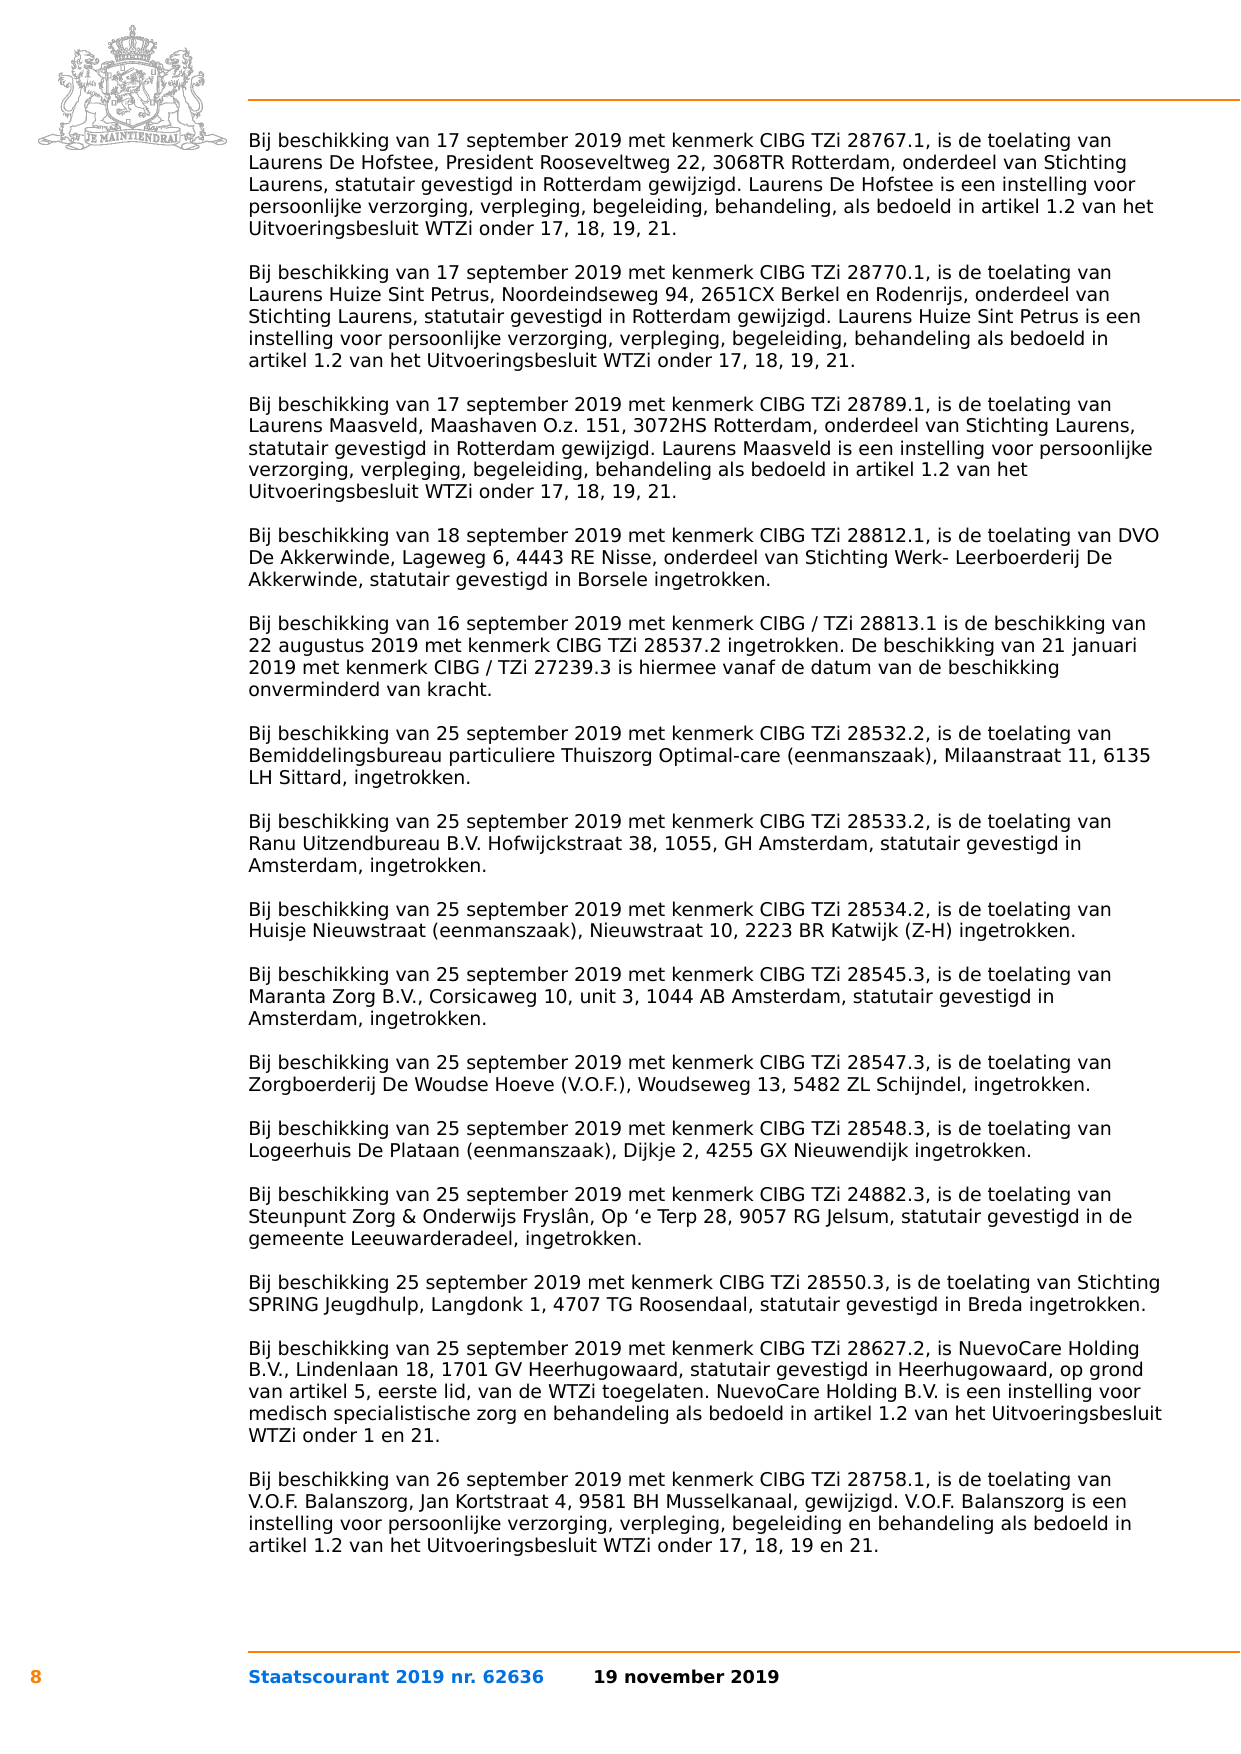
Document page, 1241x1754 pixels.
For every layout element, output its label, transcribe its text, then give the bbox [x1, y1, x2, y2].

text Bij beschikking van 25 september 2019 met kenmerk CIBG TZi 28533.2, is de toelating van Ranu Uitzendbureau B.V. Hofwijckstraat 38, 1055, GH Amsterdam, statutair gevestigd in Amsterdam, ingetrokken. [248, 811, 1163, 877]
text Bij beschikking 25 september 2019 met kenmerk CIBG TZi 28550.3, is de toelating van Stichting SPRING Jeugdhulp, Langdonk 1, 4707 TG Roosendaal, statutair gevestigd in Breda ingetrokken. [248, 1272, 1163, 1316]
text Bij beschikking van 25 september 2019 met kenmerk CIBG TZi 28534.2, is de toelating van Huisje Nieuwstraat (eenmanszaak), Nieuwstraat 10, 2223 BR Katwijk (Z-H) ingetrokken. [248, 898, 1163, 942]
text Bij beschikking van 16 september 2019 met kenmerk CIBG / TZi 28813.1 is de beschikking van 22 augustus 2019 met kenmerk CIBG TZi 28537.2 ingetrokken. De beschikking van 21 januari 2019 met kenmerk CIBG / TZi 27239.3 is hiermee vanaf de datum van de beschikking onverminderd van kracht. [248, 613, 1163, 701]
text Bij beschikking van 25 september 2019 met kenmerk CIBG TZi 28627.2, is NuevoCare Holding B.V., Lindenlaan 18, 1701 GV Heerhugowaard, statutair gevestigd in Heerhugowaard, op grond van artikel 5, eerste lid, van de WTZi toegelaten. NuevoCare Holding B.V. is een instelling voor medisch specialistische zorg en behandeling als bedoeld in artikel 1.2 van het Uitvoeringsbesluit WTZi onder 1 en 21. [248, 1337, 1163, 1447]
text Bij beschikking van 18 september 2019 met kenmerk CIBG TZi 28812.1, is de toelating van DVO De Akkerwinde, Lageweg 6, 4443 RE Nisse, onderdeel van Stichting Werk- Leerboerderij De Akkerwinde, statutair gevestigd in Borsele ingetrokken. [248, 525, 1163, 591]
text Bij beschikking van 25 september 2019 met kenmerk CIBG TZi 24882.3, is de toelating van Steunpunt Zorg & Onderwijs Fryslân, Op ‘e Terp 28, 9057 RG Jelsum, statutair gevestigd in de gemeente Leeuwarderadeel, ingetrokken. [248, 1184, 1163, 1250]
text Bij beschikking van 17 september 2019 met kenmerk CIBG TZi 28789.1, is de toelating van Laurens Maasveld, Maashaven O.z. 151, 3072HS Rotterdam, onderdeel van Stichting Laurens, statutair gevestigd in Rotterdam gewijzigd. Laurens Maasveld is een instelling voor persoonlijke verzorging, verpleging, begeleiding, behandeling als bedoeld in artikel 1.2 van het Uitvoeringsbesluit WTZi onder 17, 18, 19, 21. [248, 393, 1163, 503]
text Bij beschikking van 17 september 2019 met kenmerk CIBG TZi 28767.1, is de toelating van Laurens De Hofstee, President Rooseveltweg 22, 3068TR Rotterdam, onderdeel van Stichting Laurens, statutair gevestigd in Rotterdam gewijzigd. Laurens De Hofstee is een instelling voor persoonlijke verzorging, verpleging, begeleiding, behandeling, als bedoeld in artikel 1.2 van het Uitvoeringsbesluit WTZi onder 17, 18, 19, 21. [248, 130, 1163, 240]
text Bij beschikking van 25 september 2019 met kenmerk CIBG TZi 28545.3, is de toelating van Maranta Zorg B.V., Corsicaweg 10, unit 3, 1044 AB Amsterdam, statutair gevestigd in Amsterdam, ingetrokken. [248, 964, 1163, 1030]
text Bij beschikking van 25 september 2019 met kenmerk CIBG TZi 28547.3, is de toelating van Zorgboerderij De Woudse Hoeve (V.O.F.), Woudseweg 13, 5482 ZL Schijndel, ingetrokken. [248, 1052, 1163, 1096]
text Bij beschikking van 17 september 2019 met kenmerk CIBG TZi 28770.1, is de toelating van Laurens Huize Sint Petrus, Noordeindseweg 94, 2651CX Berkel en Rodenrijs, onderdeel van Stichting Laurens, statutair gevestigd in Rotterdam gewijzigd. Laurens Huize Sint Petrus is een instelling voor persoonlijke verzorging, verpleging, begeleiding, behandeling als bedoeld in artikel 1.2 van het Uitvoeringsbesluit WTZi onder 17, 18, 19, 21. [248, 262, 1163, 372]
text Bij beschikking van 26 september 2019 met kenmerk CIBG TZi 28758.1, is de toelating van V.O.F. Balanszorg, Jan Kortstraat 4, 9581 BH Musselkanaal, gewijzigd. V.O.F. Balanszorg is een instelling voor persoonlijke verzorging, verpleging, begeleiding en behandeling als bedoeld in artikel 1.2 van het Uitvoeringsbesluit WTZi onder 17, 18, 19 en 21. [248, 1469, 1163, 1557]
picture [38, 25, 227, 150]
text Bij beschikking van 25 september 2019 met kenmerk CIBG TZi 28532.2, is de toelating van Bemiddelingsbureau particuliere Thuiszorg Optimal-care (eenmanszaak), Milaanstraat 11, 6135 LH Sittard, ingetrokken. [248, 723, 1163, 789]
text Bij beschikking van 25 september 2019 met kenmerk CIBG TZi 28548.3, is de toelating van Logeerhuis De Plataan (eenmanszaak), Dijkje 2, 4255 GX Nieuwendijk ingetrokken. [248, 1118, 1163, 1162]
